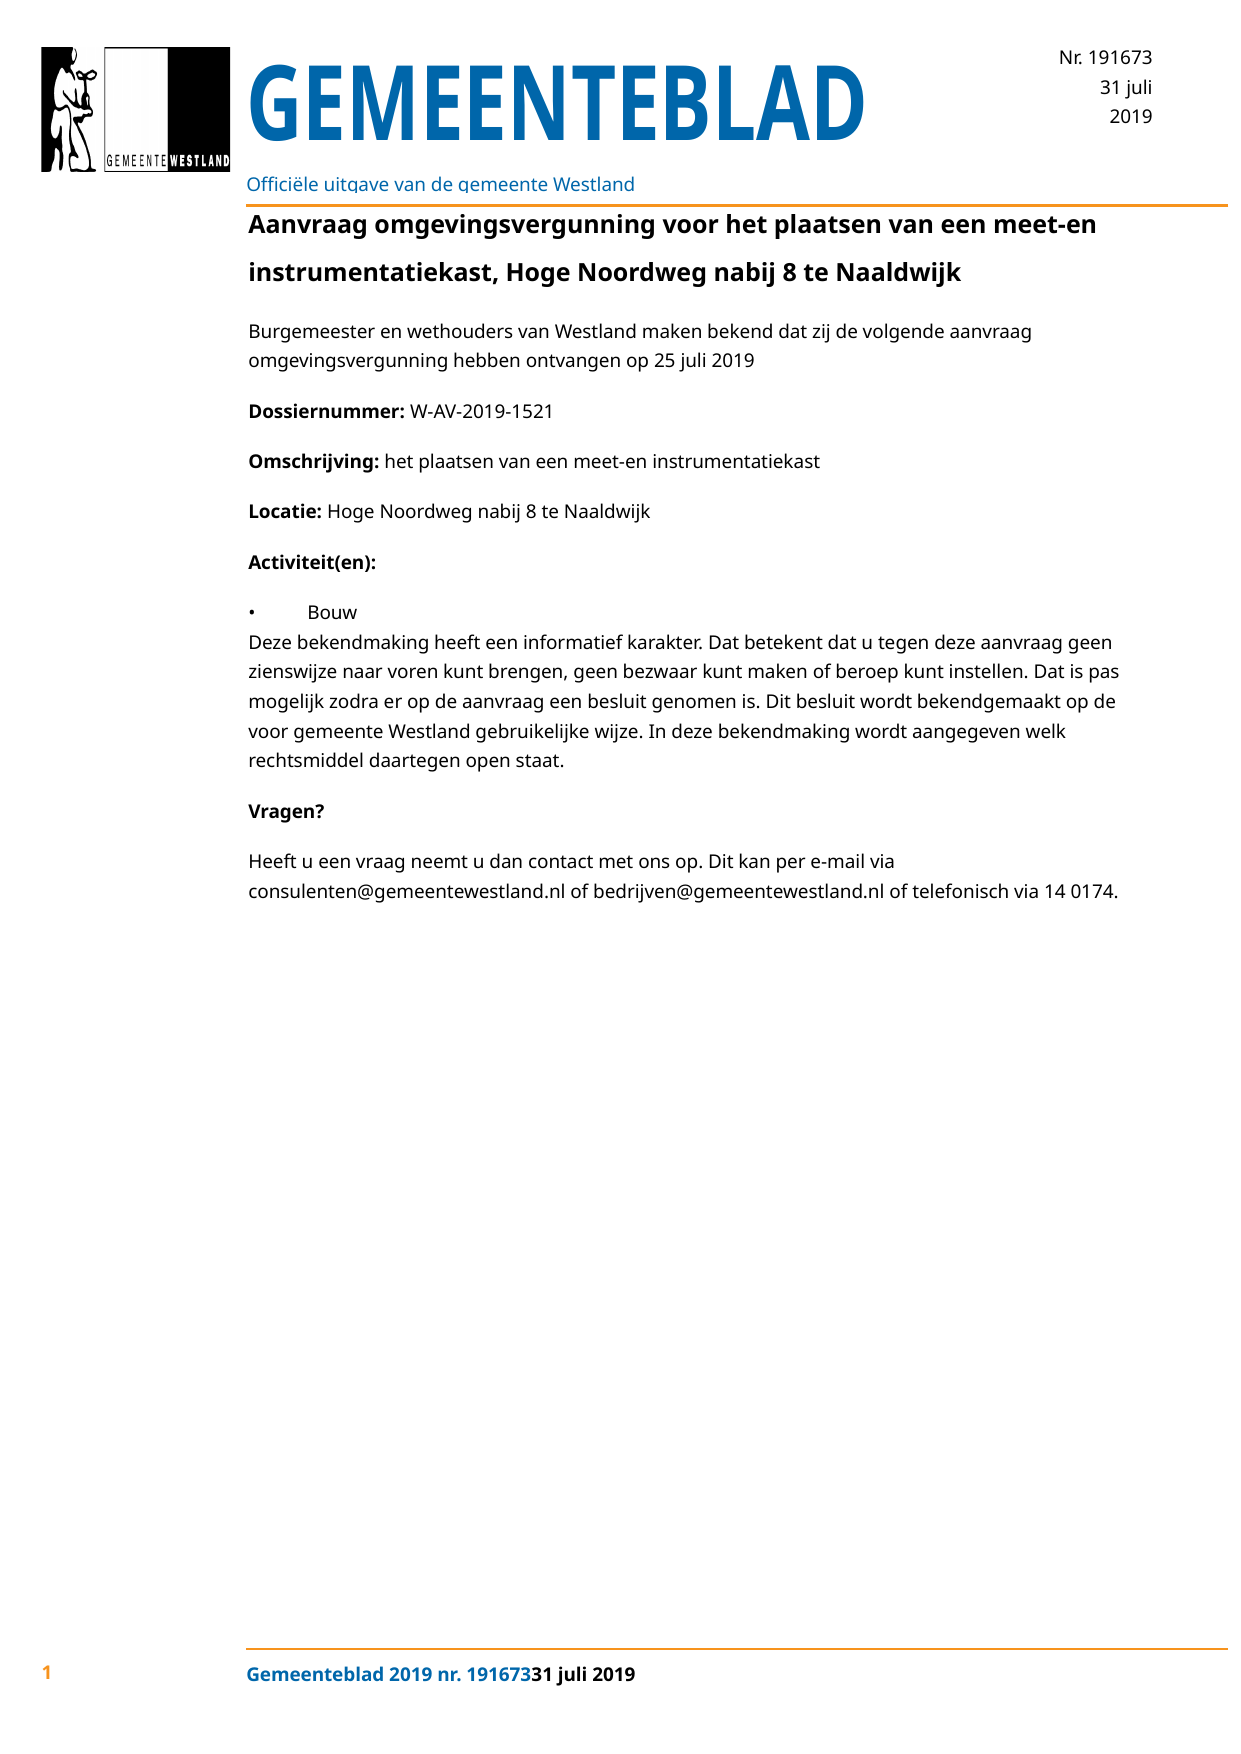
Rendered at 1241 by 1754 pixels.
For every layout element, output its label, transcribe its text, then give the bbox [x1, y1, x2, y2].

text Burgemeester en wethouders van Westland maken bekend dat zij de volgende aanvraag omgevingsvergunning hebben ontvangen op 25 juli 2019 [248, 318, 1152, 373]
text Heeft u een vraag neemt u dan contact met ons op. Dit kan per e-mail via consulenten@gemeentewestland.nl of bedrijven@gemeentewestland.nl of telefonisch via 14 0174. [248, 848, 1152, 904]
text Activiteit(en): [248, 549, 1152, 575]
list Bouw [248, 599, 1152, 625]
picture [41, 47, 231, 172]
text Locatie: Hoge Noordweg nabij 8 te Naaldwijk [248, 499, 1152, 524]
text Deze bekendmaking heeft een informatief karakter. Dat betekent dat u tegen deze aanvraag geen zienswijze naar voren kunt brengen, geen bezwaar kunt maken of beroep kunt instellen. Dat is pas mogelijk zodra er op de aanvraag een besluit genomen is. Dit besluit wordt bekendgemaakt op de voor gemeente Westland gebruikelijke wijze. In deze bekendmaking wordt aangegeven welk rechtsmiddel daartegen open staat. [248, 629, 1152, 773]
text Omschrijving: het plaatsen van een meet-en instrumentatiekast [248, 448, 1152, 474]
text Aanvraag omgevingsvergunning voor het plaatsen van een meet-en instrumentatiekast, Hoge Noordweg nabij 8 te Naaldwijk [248, 207, 1152, 288]
text Vragen? [248, 798, 1152, 824]
text Dossiernummer: W-AV-2019-1521 [248, 398, 1152, 424]
